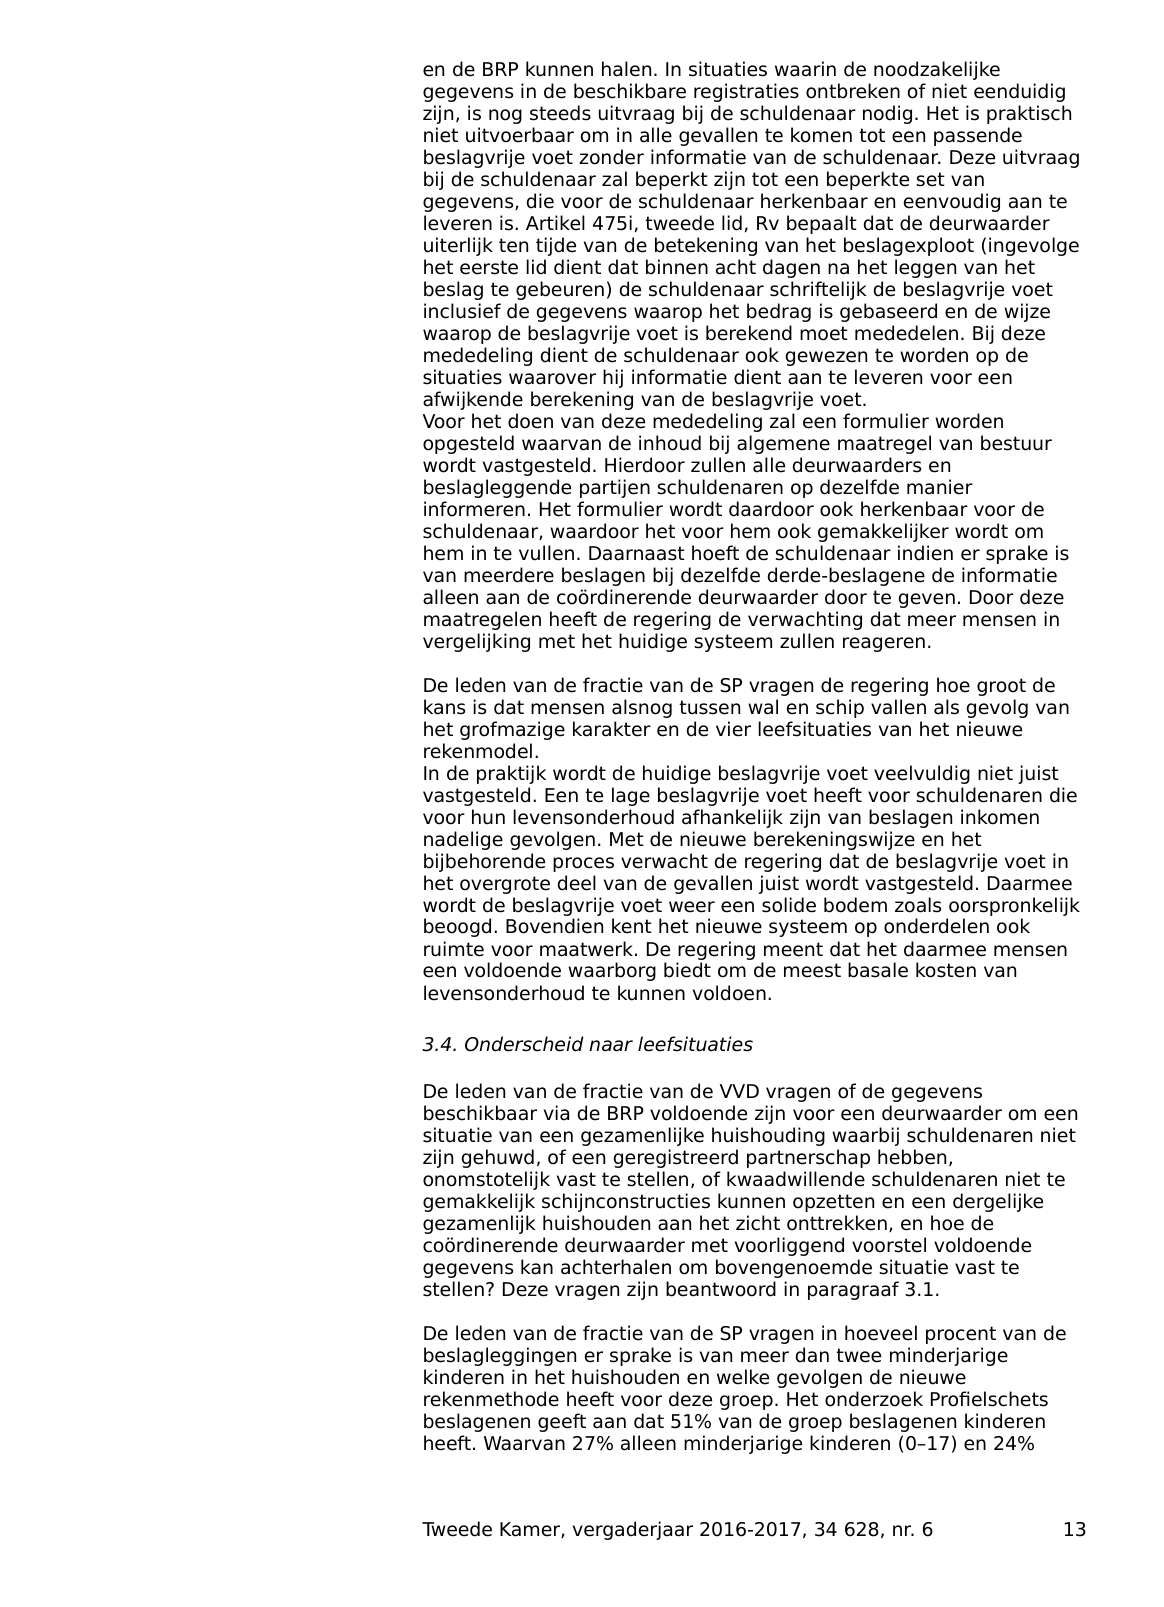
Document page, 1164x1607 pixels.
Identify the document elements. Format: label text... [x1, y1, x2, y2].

text De leden van de fractie van de SP vragen de regering hoe groot de kans is dat mensen alsnog tussen wal en schip vallen als gevolg van het grofmazige karakter en de vier leefsituaties van het nieuwe rekenmodel. [422, 675, 1087, 763]
text Voor het doen van deze mededeling zal een formulier worden opgesteld waarvan de inhoud bij algemene maatregel van bestuur wordt vastgesteld. Hierdoor zullen alle deurwaarders en beslagleggende partijen schuldenaren op dezelfde manier informeren. Het formulier wordt daardoor ook herkenbaar voor de schuldenaar, waardoor het voor hem ook gemakkelijker wordt om hem in te vullen. Daarnaast hoeft de schuldenaar indien er sprake is van meerdere beslagen bij dezelfde derde-beslagene de informatie alleen aan de coördinerende deurwaarder door te geven. Door deze maatregelen heeft de regering de verwachting dat meer mensen in vergelijking met het huidige systeem zullen reageren. [422, 411, 1087, 652]
text De leden van de fractie van de VVD vragen of de gegevens beschikbaar via de BRP voldoende zijn voor een deurwaarder om een situatie van een gezamenlijke huishouding waarbij schuldenaren niet zijn gehuwd, of een geregistreerd partnerschap hebben, onomstotelijk vast te stellen, of kwaadwillende schuldenaren niet te gemakkelijk schijnconstructies kunnen opzetten en een dergelijke gezamenlijk huishouden aan het zicht onttrekken, en hoe de coördinerende deurwaarder met voorliggend voorstel voldoende gegevens kan achterhalen om bovengenoemde situatie vast te stellen? Deze vragen zijn beantwoord in paragraaf 3.1. [422, 1081, 1087, 1301]
subtitle 3.4. Onderscheid naar leefsituaties [422, 1034, 1087, 1056]
text In de praktijk wordt de huidige beslagvrije voet veelvuldig niet juist vastgesteld. Een te lage beslagvrije voet heeft voor schuldenaren die voor hun levensonderhoud afhankelijk zijn van beslagen inkomen nadelige gevolgen. Met de nieuwe berekeningswijze en het bijbehorende proces verwacht de regering dat de beslagvrije voet in het overgrote deel van de gevallen juist wordt vastgesteld. Daarmee wordt de beslagvrije voet weer een solide bodem zoals oorspronkelijk beoogd. Bovendien kent het nieuwe systeem op onderdelen ook ruimte voor maatwerk. De regering meent dat het daarmee mensen een voldoende waarborg biedt om de meest basale kosten van levensonderhoud te kunnen voldoen. [422, 763, 1087, 1004]
text De leden van de fractie van de SP vragen in hoeveel procent van de beslagleggingen er sprake is van meer dan twee minderjarige kinderen in het huishouden en welke gevolgen de nieuwe rekenmethode heeft voor deze groep. Het onderzoek Profielschets beslagenen geeft aan dat 51% van de groep beslagenen kinderen heeft. Waarvan 27% alleen minderjarige kinderen (0–17) en 24% [422, 1323, 1087, 1455]
text en de BRP kunnen halen. In situaties waarin de noodzakelijke gegevens in de beschikbare registraties ontbreken of niet eenduidig zijn, is nog steeds uitvraag bij de schuldenaar nodig. Het is praktisch niet uitvoerbaar om in alle gevallen te komen tot een passende beslagvrije voet zonder informatie van de schuldenaar. Deze uitvraag bij de schuldenaar zal beperkt zijn tot een beperkte set van gegevens, die voor de schuldenaar herkenbaar en eenvoudig aan te leveren is. Artikel 475i, tweede lid, Rv bepaalt dat de deurwaarder uiterlijk ten tijde van de betekening van het beslagexploot (ingevolge het eerste lid dient dat binnen acht dagen na het leggen van het beslag te gebeuren) de schuldenaar schriftelijk de beslagvrije voet inclusief de gegevens waarop het bedrag is gebaseerd en de wijze waarop de beslagvrije voet is berekend moet mededelen. Bij deze mededeling dient de schuldenaar ook gewezen te worden op de situaties waarover hij informatie dient aan te leveren voor een afwijkende berekening van de beslagvrije voet. [422, 59, 1087, 411]
